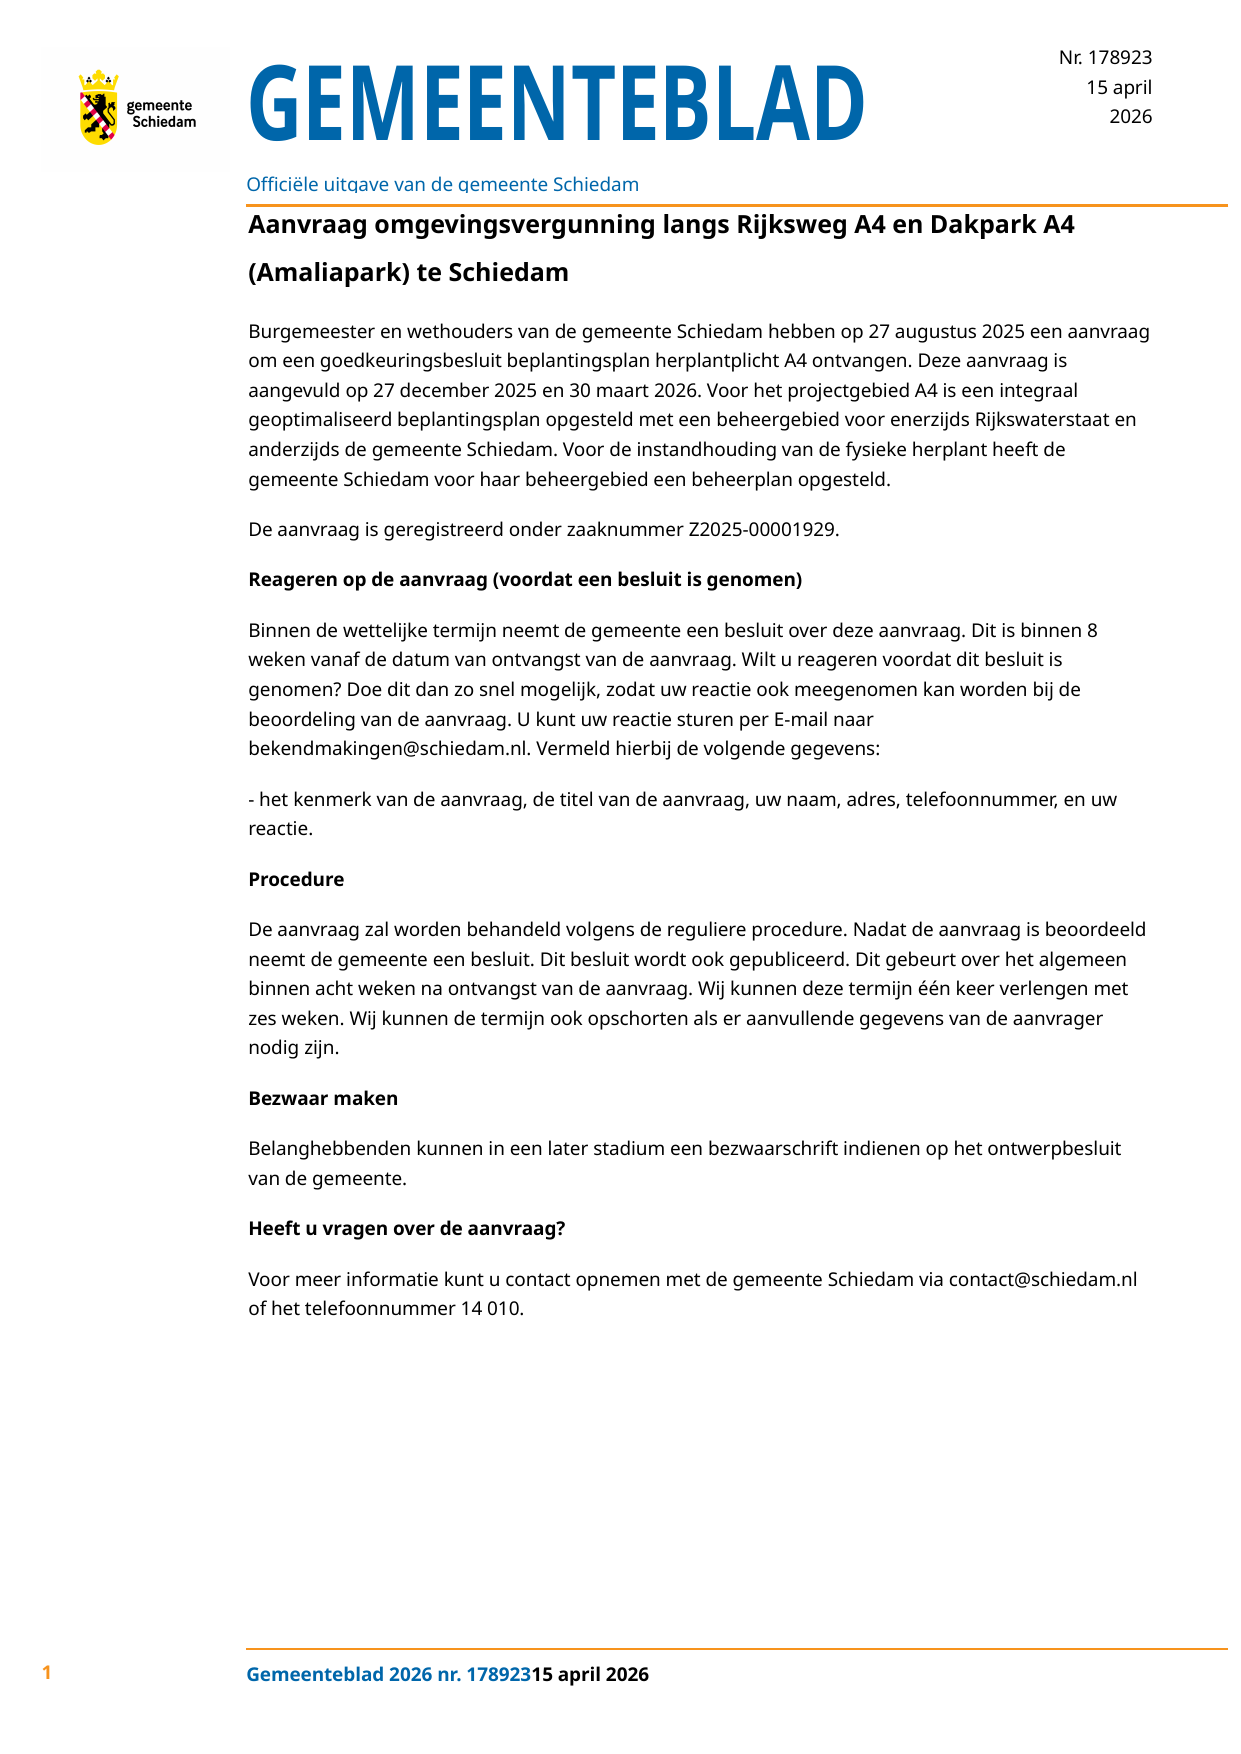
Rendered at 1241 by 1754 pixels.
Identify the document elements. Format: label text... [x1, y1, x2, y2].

text - het kenmerk van de aanvraag, de titel van de aanvraag, uw naam, adres, telefoonnummer, en uw reactie. [248, 786, 1152, 841]
text Voor meer informatie kunt u contact opnemen met de gemeente Schiedam via contact@schiedam.nl of het telefoonnummer 14 010. [248, 1266, 1152, 1321]
text Bezwaar maken [248, 1085, 1152, 1111]
text Belanghebbenden kunnen in een later stadium een bezwaarschrift indienen op het ontwerpbesluit van de gemeente. [248, 1135, 1152, 1191]
text De aanvraag is geregistreerd onder zaaknummer Z2025-00001929. [248, 516, 1152, 542]
text Burgemeester en wethouders van de gemeente Schiedam hebben op 27 augustus 2025 een aanvraag om een goedkeuringsbesluit beplantingsplan herplantplicht A4 ontvangen. Deze aanvraag is aangevuld op 27 december 2025 en 30 maart 2026. Voor het projectgebied A4 is een integraal geoptimaliseerd beplantingsplan opgesteld met een beheergebied voor enerzijds Rijkswaterstaat en anderzijds de gemeente Schiedam. Voor de instandhouding van de fysieke herplant heeft de gemeente Schiedam voor haar beheergebied een beheerplan opgesteld. [248, 318, 1152, 492]
text Binnen de wettelijke termijn neemt de gemeente een besluit over deze aanvraag. Dit is binnen 8 weken vanaf de datum van ontvangst van de aanvraag. Wilt u reageren voordat dit besluit is genomen? Doe dit dan zo snel mogelijk, zodat uw reactie ook meegenomen kan worden bij de beoordeling van de aanvraag. U kunt uw reactie sturen per E-mail naar bekendmakingen@schiedam.nl. Vermeld hierbij de volgende gegevens: [248, 617, 1152, 761]
text De aanvraag zal worden behandeld volgens de reguliere procedure. Nadat de aanvraag is beoordeeld neemt de gemeente een besluit. Dit besluit wordt ook gepubliceerd. Dit gebeurt over het algemeen binnen acht weken na ontvangst van de aanvraag. Wij kunnen deze termijn één keer verlengen met zes weken. Wij kunnen de termijn ook opschorten als er aanvullende gegevens van de aanvrager nodig zijn. [248, 916, 1152, 1060]
text Aanvraag omgevingsvergunning langs Rijksweg A4 en Dakpark A4 (Amaliapark) te Schiedam [248, 207, 1152, 288]
text Procedure [248, 866, 1152, 892]
text Heeft u vragen over de aanvraag? [248, 1215, 1152, 1241]
text Reageren op de aanvraag (voordat een besluit is genomen) [248, 567, 1152, 592]
picture [41, 47, 231, 172]
